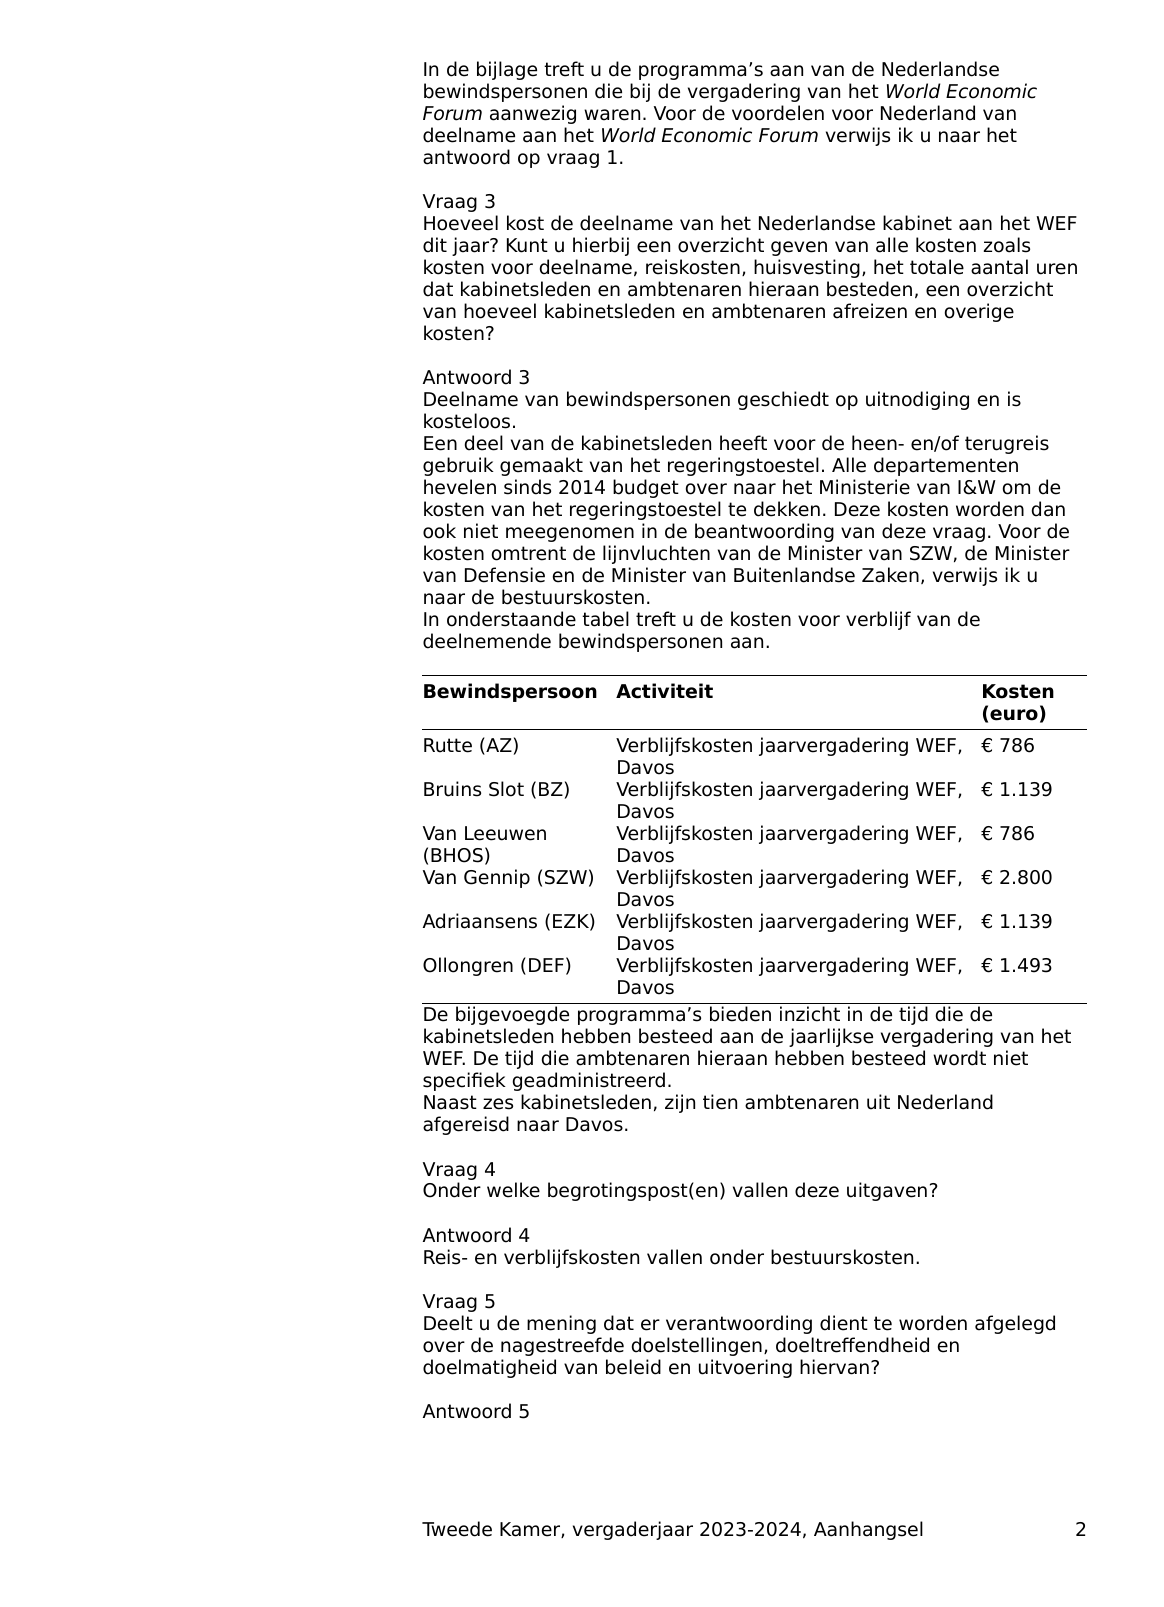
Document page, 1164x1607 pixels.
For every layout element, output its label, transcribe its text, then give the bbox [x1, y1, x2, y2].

table_cell Bruins Slot (BZ) [422, 779, 610, 823]
text In de bijlage treft u de programma’s aan van de Nederlandse bewindspersonen die bij de vergadering van het World Economic Forum aanwezig waren. Voor de voordelen voor Nederland van deelname aan het World Economic Forum verwijs ik u naar het antwoord op vraag 1. [422, 59, 1087, 169]
table_cell € 2.800 [975, 867, 1087, 911]
table_cell € 786 [975, 823, 1087, 867]
table_cell Adriaansens (EZK) [422, 911, 610, 955]
text Antwoord 5 [422, 1401, 1087, 1423]
table_cell Verblijfskosten jaarvergadering WEF, Davos [610, 730, 975, 779]
text Antwoord 4 [422, 1224, 1087, 1247]
table_cell € 1.493 [975, 955, 1087, 1003]
table_cell € 1.139 [975, 911, 1087, 955]
table_header Bewindspersoon [422, 676, 610, 729]
table_cell Rutte (AZ) [422, 730, 610, 779]
table_cell Verblijfskosten jaarvergadering WEF, Davos [610, 779, 975, 823]
text Vraag 3 [422, 191, 1087, 213]
text Naast zes kabinetsleden, zijn tien ambtenaren uit Nederland afgereisd naar Davos. [422, 1092, 1087, 1136]
text Vraag 5 [422, 1291, 1087, 1313]
text Vraag 4 [422, 1158, 1087, 1180]
table_cell Verblijfskosten jaarvergadering WEF, Davos [610, 867, 975, 911]
text Onder welke begrotingspost(en) vallen deze uitgaven? [422, 1180, 1087, 1202]
text Deelname van bewindspersonen geschiedt op uitnodiging en is kosteloos. [422, 389, 1087, 433]
text In onderstaande tabel treft u de kosten voor verblijf van de deelnemende bewindspersonen aan. [422, 609, 1087, 653]
table_cell Van Leeuwen (BHOS) [422, 823, 610, 867]
text Reis- en verblijfskosten vallen onder bestuurskosten. [422, 1247, 1087, 1268]
table_cell Van Gennip (SZW) [422, 867, 610, 911]
table_cell Verblijfskosten jaarvergadering WEF, Davos [610, 823, 975, 867]
text Een deel van de kabinetsleden heeft voor de heen- en/of terugreis gebruik gemaakt van het regeringstoestel. Alle departementen hevelen sinds 2014 budget over naar het Ministerie van I&W om de kosten van het regeringstoestel te dekken. Deze kosten worden dan ook niet meegenomen in de beantwoording van deze vraag. Voor de kosten omtrent de lijnvluchten van de Minister van SZW, de Minister van Defensie en de Minister van Buitenlandse Zaken, verwijs ik u naar de bestuurskosten. [422, 433, 1087, 609]
table_cell Verblijfskosten jaarvergadering WEF, Davos [610, 911, 975, 955]
table_cell € 786 [975, 730, 1087, 779]
table_cell € 1.139 [975, 779, 1087, 823]
table_header Kosten (euro) [975, 676, 1087, 729]
text De bijgevoegde programma’s bieden inzicht in de tijd die de kabinetsleden hebben besteed aan de jaarlijkse vergadering van het WEF. De tijd die ambtenaren hieraan hebben besteed wordt niet specifiek geadministreerd. [422, 1004, 1087, 1092]
text Deelt u de mening dat er verantwoording dient te worden afgelegd over de nagestreefde doelstellingen, doeltreffendheid en doelmatigheid van beleid en uitvoering hiervan? [422, 1313, 1087, 1379]
table_cell Ollongren (DEF) [422, 955, 610, 1003]
text Antwoord 3 [422, 367, 1087, 389]
table_cell Verblijfskosten jaarvergadering WEF, Davos [610, 955, 975, 1003]
table_header Activiteit [610, 676, 975, 729]
text Hoeveel kost de deelname van het Nederlandse kabinet aan het WEF dit jaar? Kunt u hierbij een overzicht geven van alle kosten zoals kosten voor deelname, reiskosten, huisvesting, het totale aantal uren dat kabinetsleden en ambtenaren hieraan besteden, een overzicht van hoeveel kabinetsleden en ambtenaren afreizen en overige kosten? [422, 213, 1087, 345]
